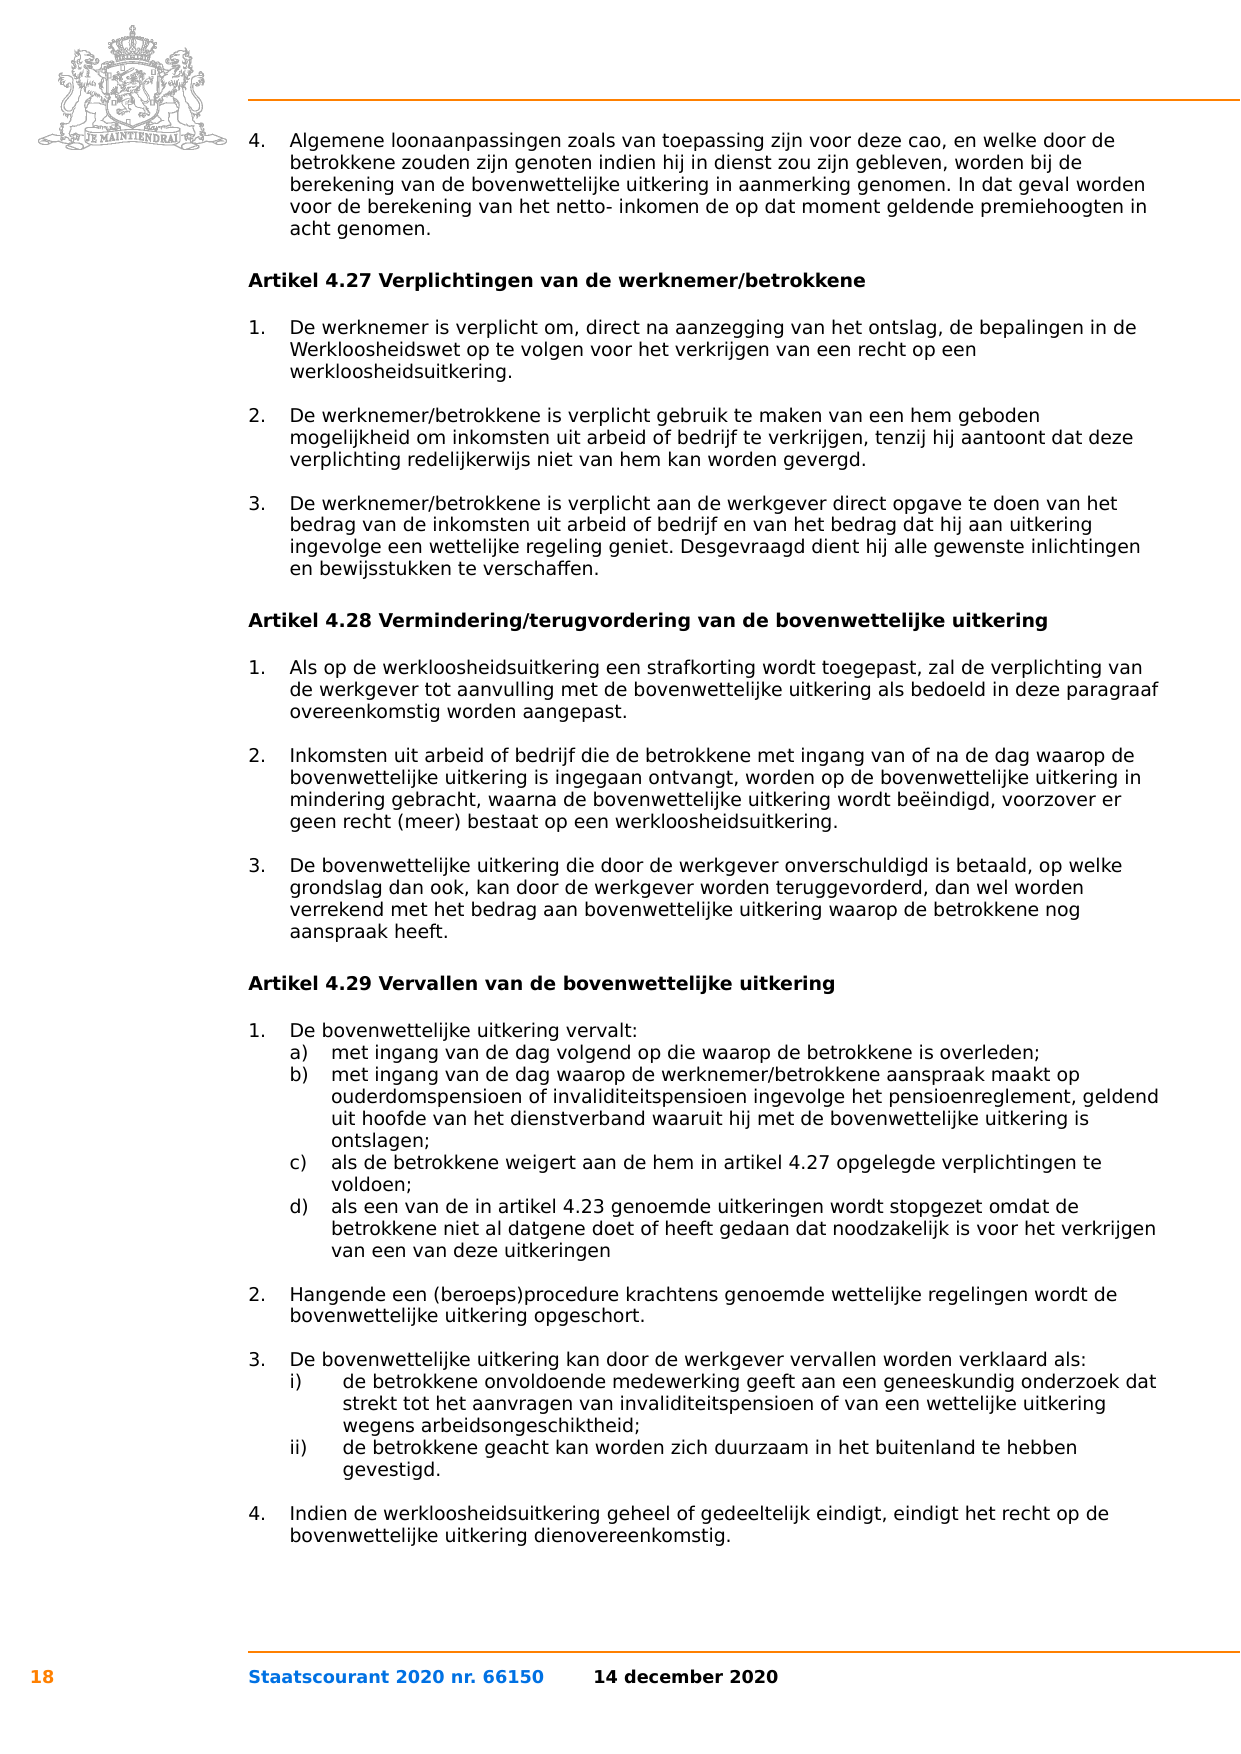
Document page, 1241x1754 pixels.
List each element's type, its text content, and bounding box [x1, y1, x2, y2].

text ii) de betrokkene geacht kan worden zich duurzaam in het buitenland te hebben gevestigd. [289, 1437, 1163, 1481]
text a) met ingang van de dag volgend op die waarop de betrokkene is overleden; [289, 1042, 1163, 1064]
text 4. Indien de werkloosheidsuitkering geheel of gedeeltelijk eindigt, eindigt het recht op de bovenwettelijke uitkering dienovereenkomstig. [248, 1503, 1163, 1547]
text 1. Als op de werkloosheidsuitkering een strafkorting wordt toegepast, zal de verplichting van de werkgever tot aanvulling met de bovenwettelijke uitkering als bedoeld in deze paragraaf overeenkomstig worden aangepast. [248, 657, 1163, 723]
text 4. Algemene loonaanpassingen zoals van toepassing zijn voor deze cao, en welke door de betrokkene zouden zijn genoten indien hij in dienst zou zijn gebleven, worden bij de berekening van de bovenwettelijke uitkering in aanmerking genomen. In dat geval worden voor de berekening van het netto- inkomen de op dat moment geldende premiehoogten in acht genomen. [248, 130, 1163, 240]
text c) als de betrokkene weigert aan de hem in artikel 4.27 opgelegde verplichtingen te voldoen; [289, 1152, 1163, 1196]
text 1. De bovenwettelijke uitkering vervalt: [248, 1020, 1163, 1042]
text 2. Hangende een (beroeps)procedure krachtens genoemde wettelijke regelingen wordt de bovenwettelijke uitkering opgeschort. [248, 1283, 1163, 1327]
text 3. De bovenwettelijke uitkering kan door de werkgever vervallen worden verklaard als: [248, 1349, 1163, 1371]
text b) met ingang van de dag waarop de werknemer/betrokkene aanspraak maakt op ouderdomspensioen of invaliditeitspensioen ingevolge het pensioenreglement, geldend uit hoofde van het dienstverband waaruit hij met de bovenwettelijke uitkering is ontslagen; [289, 1064, 1163, 1152]
subtitle Artikel 4.27 Verplichtingen van de werknemer/betrokkene [248, 270, 1163, 292]
text 2. De werknemer/betrokkene is verplicht gebruik te maken van een hem geboden mogelijkheid om inkomsten uit arbeid of bedrijf te verkrijgen, tenzij hij aantoont dat deze verplichting redelijkerwijs niet van hem kan worden gevergd. [248, 404, 1163, 471]
text d) als een van de in artikel 4.23 genoemde uitkeringen wordt stopgezet omdat de betrokkene niet al datgene doet of heeft gedaan dat noodzakelijk is voor het verkrijgen van een van deze uitkeringen [289, 1196, 1163, 1262]
picture [38, 25, 227, 150]
subtitle Artikel 4.29 Vervallen van de bovenwettelijke uitkering [248, 973, 1163, 995]
subtitle Artikel 4.28 Vermindering/terugvordering van de bovenwettelijke uitkering [248, 610, 1163, 632]
text 2. Inkomsten uit arbeid of bedrijf die de betrokkene met ingang van of na de dag waarop de bovenwettelijke uitkering is ingegaan ontvangt, worden op de bovenwettelijke uitkering in mindering gebracht, waarna de bovenwettelijke uitkering wordt beëindigd, voorzover er geen recht (meer) bestaat op een werkloosheidsuitkering. [248, 745, 1163, 833]
text 1. De werknemer is verplicht om, direct na aanzegging van het ontslag, de bepalingen in de Werkloosheidswet op te volgen voor het verkrijgen van een recht op een werkloosheidsuitkering. [248, 317, 1163, 383]
text 3. De werknemer/betrokkene is verplicht aan de werkgever direct opgave te doen van het bedrag van de inkomsten uit arbeid of bedrijf en van het bedrag dat hij aan uitkering ingevolge een wettelijke regeling geniet. Desgevraagd dient hij alle gewenste inlichtingen en bewijsstukken te verschaffen. [248, 492, 1163, 580]
text i) de betrokkene onvoldoende medewerking geeft aan een geneeskundig onderzoek dat strekt tot het aanvragen van invaliditeitspensioen of van een wettelijke uitkering wegens arbeidsongeschiktheid; [289, 1371, 1163, 1437]
text 3. De bovenwettelijke uitkering die door de werkgever onverschuldigd is betaald, op welke grondslag dan ook, kan door de werkgever worden teruggevorderd, dan wel worden verrekend met het bedrag aan bovenwettelijke uitkering waarop de betrokkene nog aanspraak heeft. [248, 855, 1163, 943]
